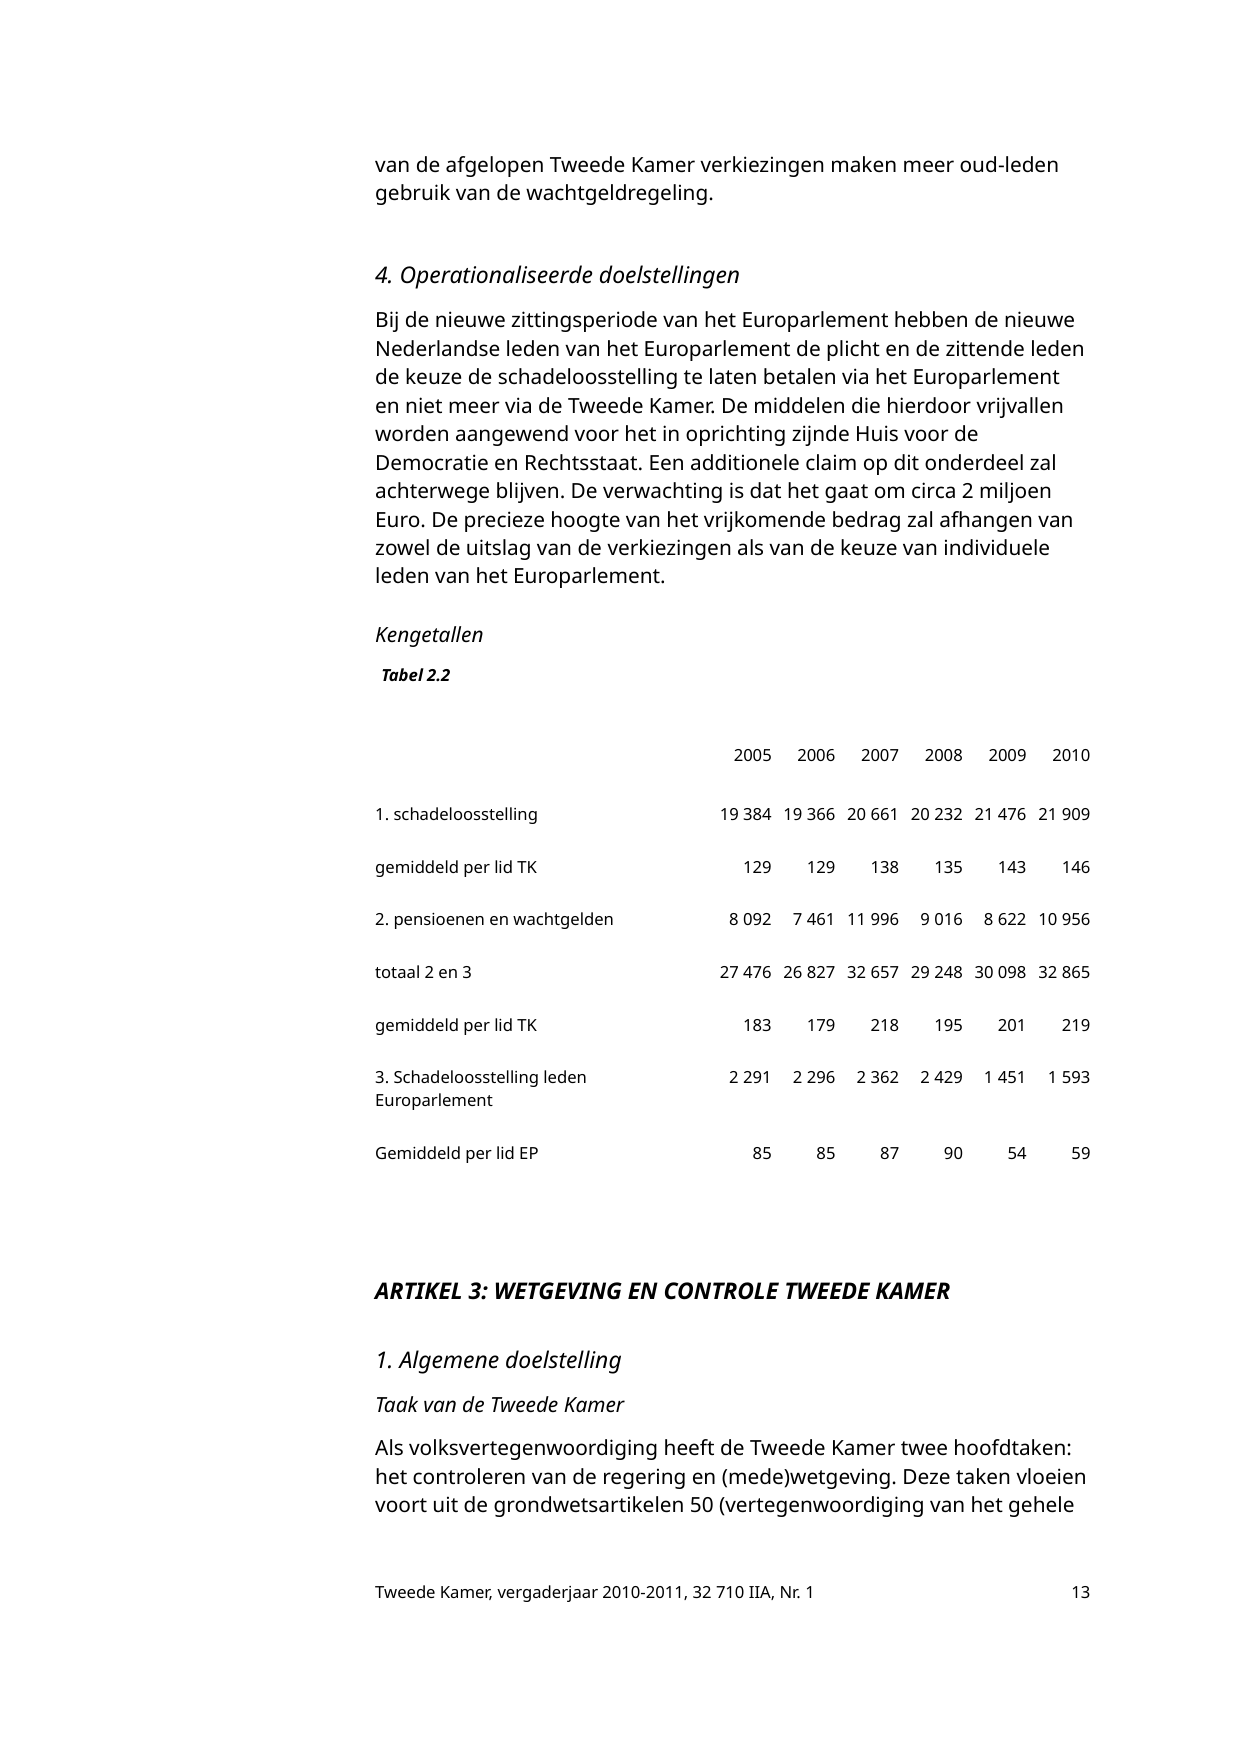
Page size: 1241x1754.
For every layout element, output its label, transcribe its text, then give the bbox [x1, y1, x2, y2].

table_cell 21 476 [963, 803, 1026, 855]
table_cell 135 [899, 855, 963, 908]
table_cell 1. schadeloosstelling [375, 803, 708, 855]
table_cell 32 865 [1026, 961, 1090, 1013]
table_cell 1 593 [1026, 1066, 1090, 1141]
table_cell 129 [708, 855, 771, 908]
table_cell 2 296 [771, 1066, 835, 1141]
table_cell 146 [1026, 855, 1090, 908]
table_cell 2 362 [835, 1066, 899, 1141]
table_cell 3. Schadeloosstelling leden Europarlement [375, 1066, 708, 1141]
table_cell 1 451 [963, 1066, 1026, 1141]
table_cell 27 476 [708, 961, 771, 1013]
subtitle 4. Operationaliseerde doelstellingen [375, 259, 1090, 291]
table_cell 201 [963, 1013, 1026, 1066]
table_cell 8 092 [708, 908, 771, 961]
table_cell 20 661 [835, 803, 899, 855]
table_cell gemiddeld per lid TK [375, 1013, 708, 1066]
table_cell 10 956 [1026, 908, 1090, 961]
table_cell 2. pensioenen en wachtgelden [375, 908, 708, 961]
table_header [375, 744, 708, 802]
table_cell 138 [835, 855, 899, 908]
table_cell 219 [1026, 1013, 1090, 1066]
table_cell 21 909 [1026, 803, 1090, 855]
table_cell 218 [835, 1013, 899, 1066]
table_cell 9 016 [899, 908, 963, 961]
table_cell 183 [708, 1013, 771, 1066]
table_cell 32 657 [835, 961, 899, 1013]
table_cell totaal 2 en 3 [375, 961, 708, 1013]
table_cell 29 248 [899, 961, 963, 1013]
table_header 2006 [771, 744, 835, 802]
table_header 2010 [1026, 744, 1090, 802]
table_cell 11 996 [835, 908, 899, 961]
table_cell 87 [835, 1141, 899, 1194]
text Bij de nieuwe zittingsperiode van het Europarlement hebben de nieuwe Nederlandse leden van het Europarlement de plicht en de zittende leden de keuze de schadeloosstelling te laten betalen via het Europarlement en niet meer via de Tweede Kamer. De middelen die hierdoor vrijvallen worden aangewend voor het in oprichting zijnde Huis voor de Democratie en Rechtsstaat. Een additionele claim op dit onderdeel zal achterwege blijven. De verwachting is dat het gaat om circa 2 miljoen Euro. De precieze hoogte van het vrijkomende bedrag zal afhangen van zowel de uitslag van de verkiezingen als van de keuze van individuele leden van het Europarlement. [375, 306, 1090, 590]
table_cell 195 [899, 1013, 963, 1066]
text Taak van de Tweede Kamer [375, 1390, 1090, 1418]
table_header 2007 [835, 744, 899, 802]
table_cell 85 [708, 1141, 771, 1194]
text Als volksvertegenwoordiging heeft de Tweede Kamer twee hoofdtaken: het controleren van de regering en (mede)wetgeving. Deze taken vloeien voort uit de grondwetsartikelen 50 (vertegenwoordiging van het gehele [375, 1433, 1090, 1519]
table_header 2009 [963, 744, 1026, 802]
subtitle 1. Algemene doelstelling [375, 1344, 1090, 1375]
table_cell 2 429 [899, 1066, 963, 1141]
text Kengetallen [375, 620, 1090, 648]
table_cell 143 [963, 855, 1026, 908]
table_cell 85 [771, 1141, 835, 1194]
table_cell 7 461 [771, 908, 835, 961]
text Tabel 2.2 [375, 663, 1090, 686]
table_cell 59 [1026, 1141, 1090, 1194]
table_cell 19 366 [771, 803, 835, 855]
table_cell 179 [771, 1013, 835, 1066]
table_cell Gemiddeld per lid EP [375, 1141, 708, 1194]
table_header 2008 [899, 744, 963, 802]
table_cell gemiddeld per lid TK [375, 855, 708, 908]
subtitle ARTIKEL 3: WETGEVING EN CONTROLE TWEEDE KAMER [375, 1275, 1090, 1306]
table_header 2005 [708, 744, 771, 802]
text van de afgelopen Tweede Kamer verkiezingen maken meer oud-leden gebruik van de wachtgeldregeling. [375, 150, 1090, 207]
table_cell 54 [963, 1141, 1026, 1194]
table_cell 129 [771, 855, 835, 908]
table_cell 26 827 [771, 961, 835, 1013]
table_cell 90 [899, 1141, 963, 1194]
table_cell 19 384 [708, 803, 771, 855]
table_cell 2 291 [708, 1066, 771, 1141]
table_cell 20 232 [899, 803, 963, 855]
table_cell 8 622 [963, 908, 1026, 961]
table_cell 30 098 [963, 961, 1026, 1013]
